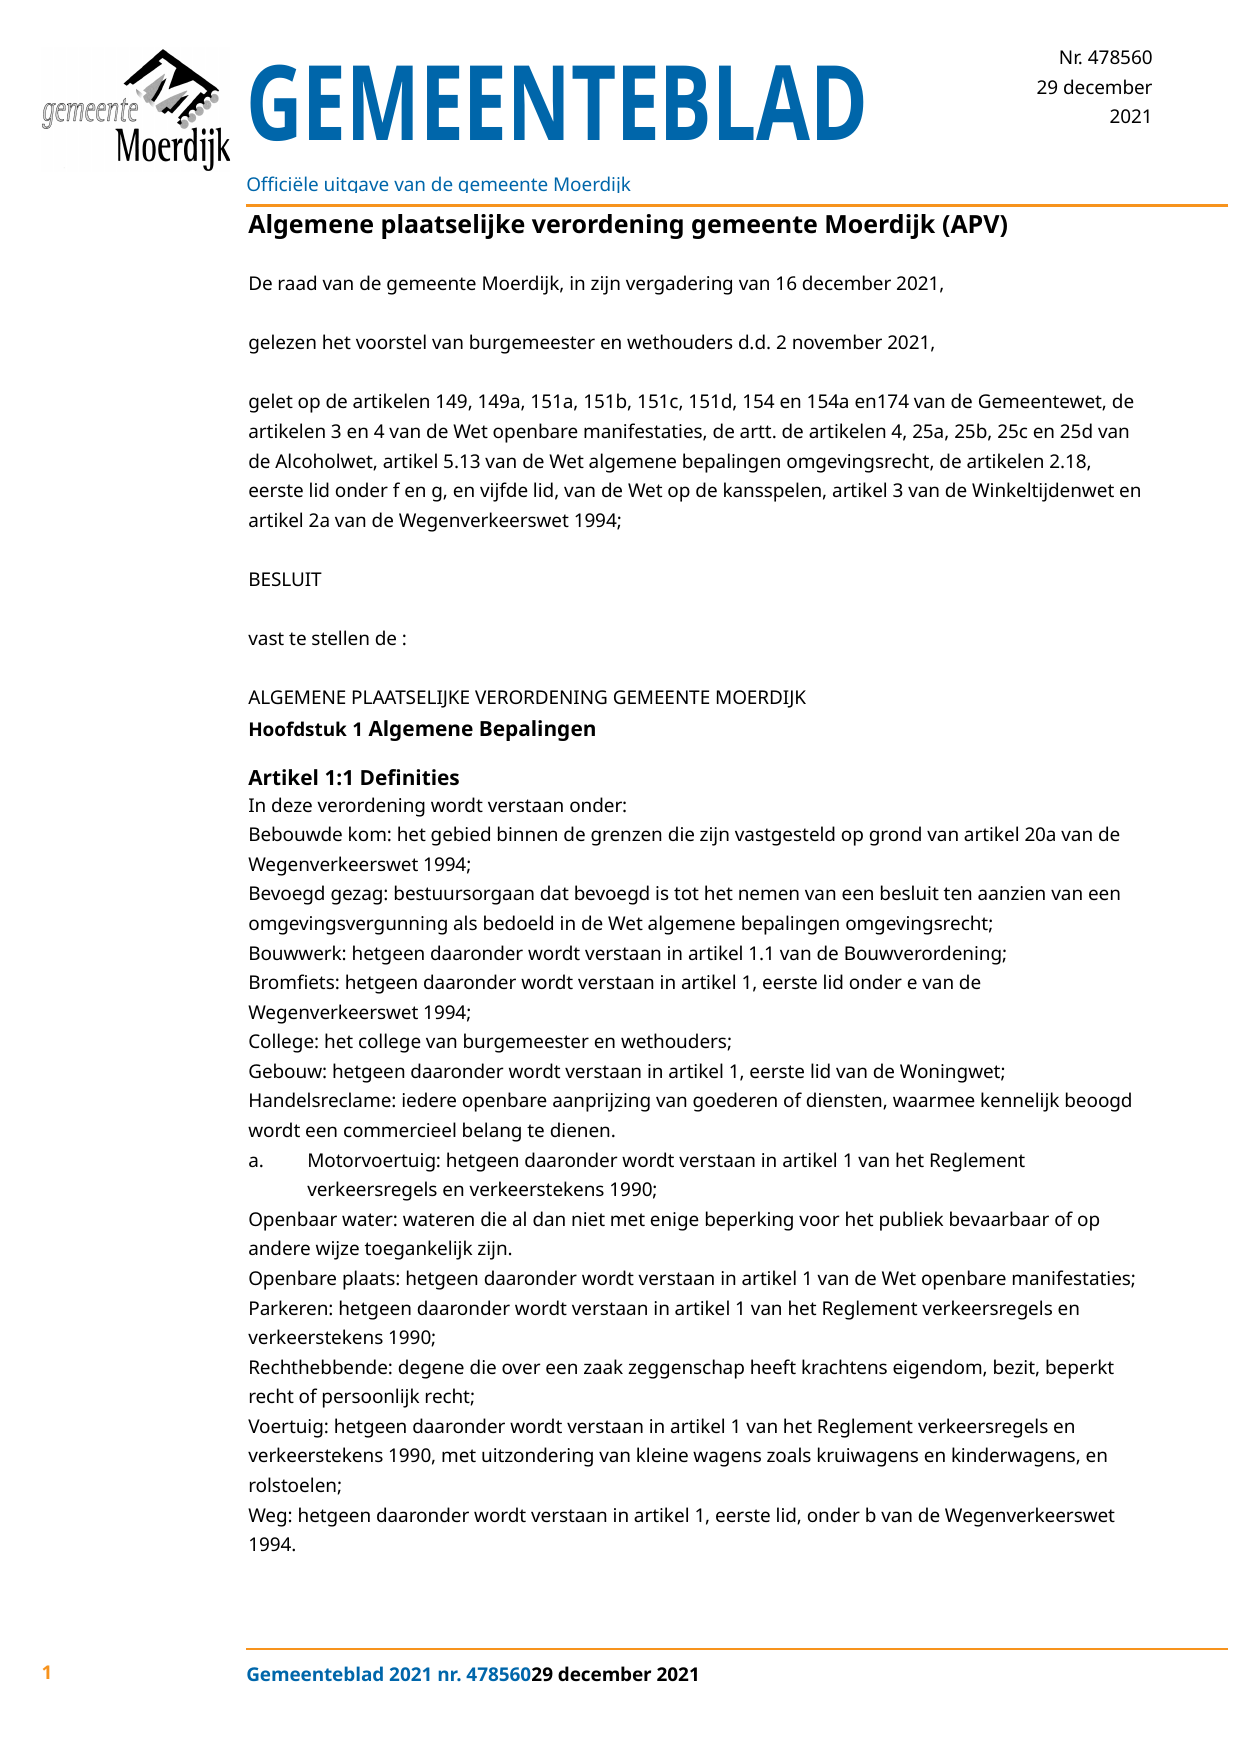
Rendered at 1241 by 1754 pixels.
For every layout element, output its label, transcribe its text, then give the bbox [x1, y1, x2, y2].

text De raad van de gemeente Moerdijk, in zijn vergadering van 16 december 2021, [248, 270, 1152, 296]
text Bevoegd gezag: bestuursorgaan dat bevoegd is tot het nemen van een besluit ten aanzien van een omgevingsvergunning als bedoeld in de Wet algemene bepalingen omgevingsrecht; [248, 881, 1152, 936]
picture [41, 47, 231, 172]
text gelezen het voorstel van burgemeester en wethouders d.d. 2 november 2021, [248, 329, 1152, 355]
text ALGEMENE PLAATSELIJKE VERORDENING GEMEENTE MOERDIJK [248, 684, 1152, 710]
text Bouwwerk: hetgeen daaronder wordt verstaan in artikel 1.1 van de Bouwverordening; [248, 940, 1152, 965]
text BESLUIT [248, 566, 1152, 592]
text Weg: hetgeen daaronder wordt verstaan in artikel 1, eerste lid, onder b van de Wegenverkeerswet 1994. [248, 1502, 1152, 1557]
text College: het college van burgemeester en wethouders; [248, 1028, 1152, 1054]
text Gebouw: hetgeen daaronder wordt verstaan in artikel 1, eerste lid van de Woningwet; [248, 1058, 1152, 1084]
text Hoofdstuk 1 Algemene Bepalingen [248, 714, 1152, 742]
text Openbaar water: wateren die al dan niet met enige beperking voor het publiek bevaarbaar of op andere wijze toegankelijk zijn. [248, 1206, 1152, 1261]
text Parkeren: hetgeen daaronder wordt verstaan in artikel 1 van het Reglement verkeersregels en verkeerstekens 1990; [248, 1295, 1152, 1350]
text gelet op de artikelen 149, 149a, 151a, 151b, 151c, 151d, 154 en 154a en174 van de Gemeentewet, de artikelen 3 en 4 van de Wet openbare manifestaties, de artt. de artikelen 4, 25a, 25b, 25c en 25d van de Alcoholwet, artikel 5.13 van de Wet algemene bepalingen omgevingsrecht, de artikelen 2.18, eerste lid onder f en g, en vijfde lid, van de Wet op de kansspelen, artikel 3 van de Winkeltijdenwet en artikel 2a van de Wegenverkeerswet 1994; [248, 389, 1152, 533]
text In deze verordening wordt verstaan onder: [248, 792, 1152, 817]
text Handelsreclame: iedere openbare aanprijzing van goederen of diensten, waarmee kennelijk beoogd wordt een commercieel belang te dienen. [248, 1088, 1152, 1143]
text Rechthebbende: degene die over een zaak zeggenschap heeft krachtens eigendom, bezit, beperkt recht of persoonlijk recht; [248, 1354, 1152, 1409]
text vast te stellen de : [248, 625, 1152, 651]
text Bromfiets: hetgeen daaronder wordt verstaan in artikel 1, eerste lid onder e van de Wegenverkeerswet 1994; [248, 969, 1152, 1024]
text Voertuig: hetgeen daaronder wordt verstaan in artikel 1 van het Reglement verkeersregels en verkeerstekens 1990, met uitzondering van kleine wagens zoals kruiwagens en kinderwagens, en rolstoelen; [248, 1413, 1152, 1498]
text Openbare plaats: hetgeen daaronder wordt verstaan in artikel 1 van de Wet openbare manifestaties; [248, 1265, 1152, 1291]
list Motorvoertuig: hetgeen daaronder wordt verstaan in artikel 1 van het Reglement verkeersregels en verkeerstekens 1990; [248, 1147, 1152, 1202]
text Algemene plaatselijke verordening gemeente Moerdijk (APV) [248, 207, 1152, 241]
text Artikel 1:1 Definities [248, 763, 1152, 792]
text Bebouwde kom: het gebied binnen de grenzen die zijn vastgesteld op grond van artikel 20a van de Wegenverkeerswet 1994; [248, 821, 1152, 877]
